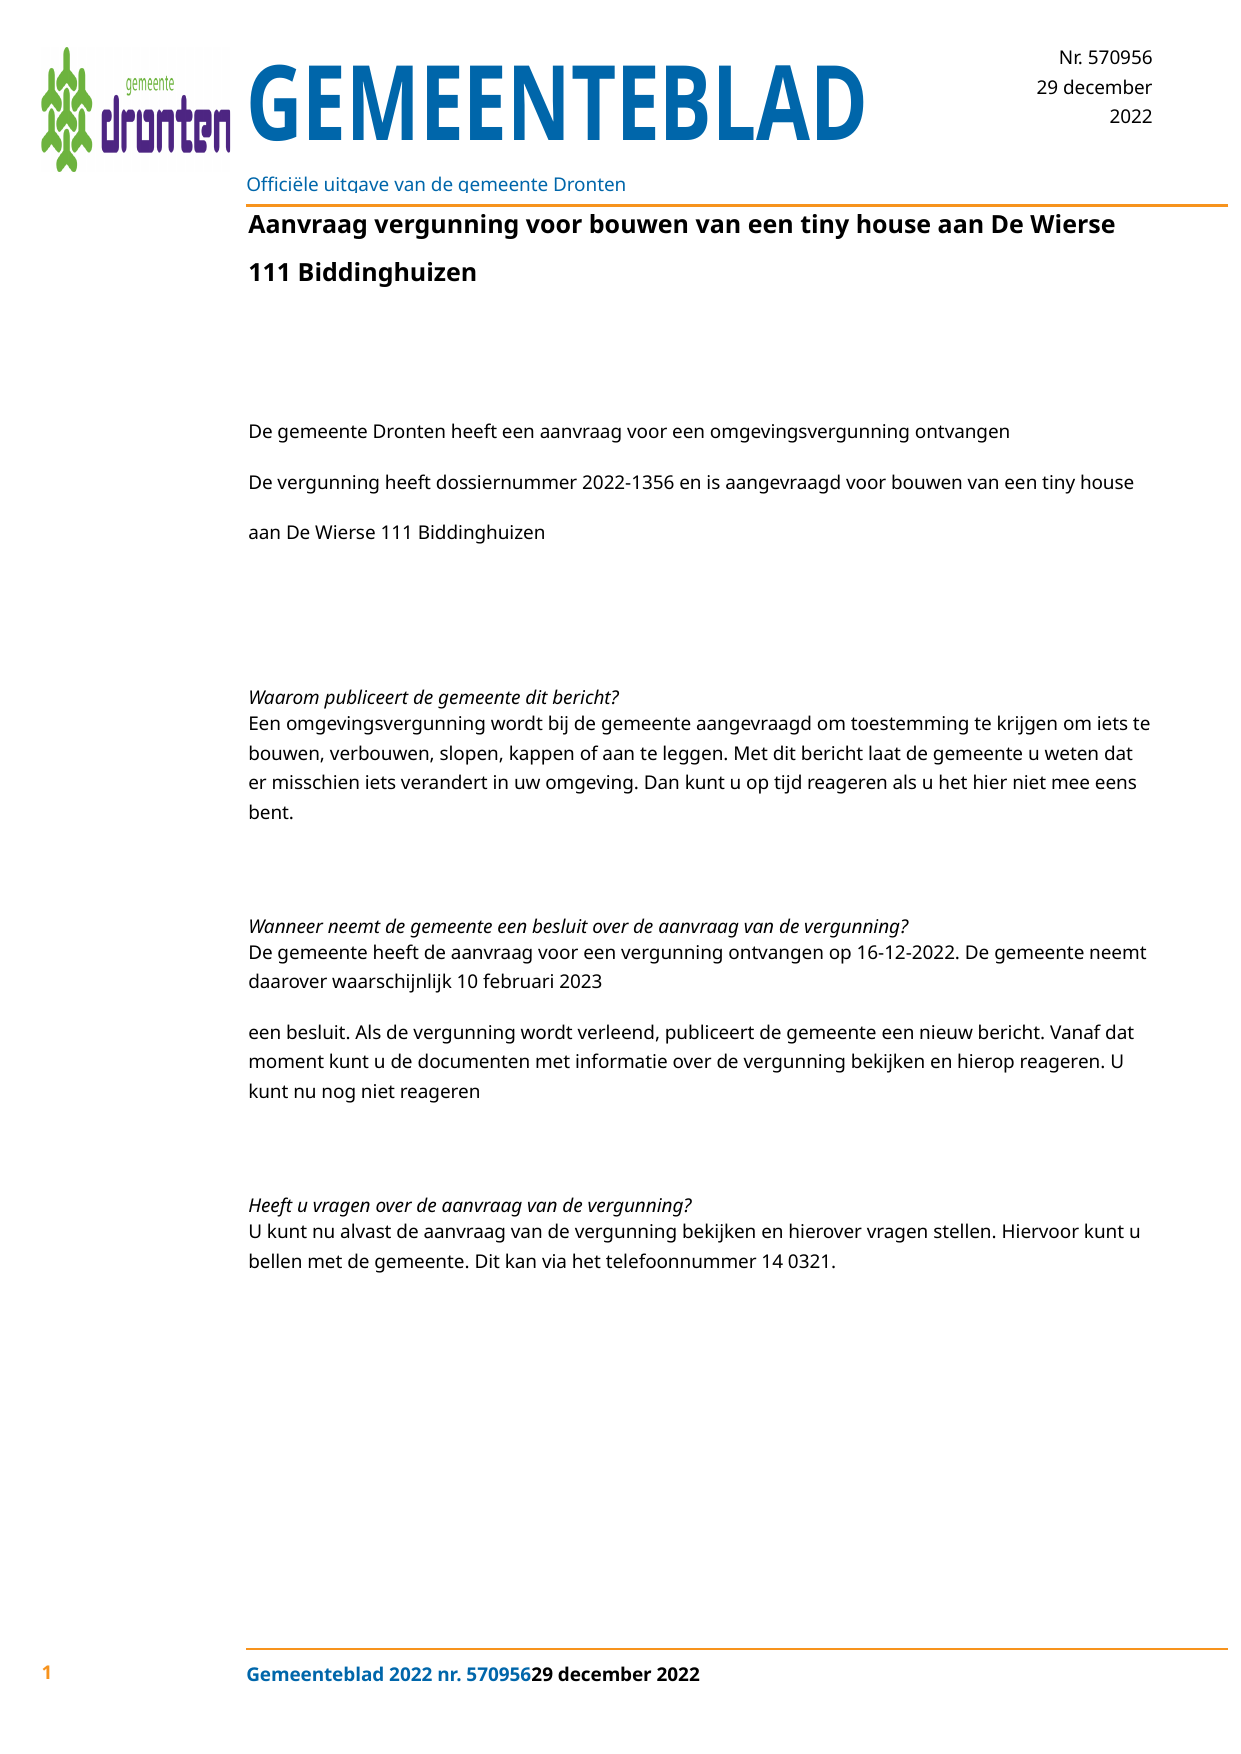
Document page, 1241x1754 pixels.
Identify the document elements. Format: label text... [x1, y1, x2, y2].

text aan De Wierse 111 Biddinghuizen [248, 519, 1152, 545]
text Waarom publiceert de gemeente dit bericht? [248, 684, 1152, 710]
text De gemeente heeft de aanvraag voor een vergunning ontvangen op 16-12-2022. De gemeente neemt daarover waarschijnlijk 10 februari 2023 [248, 939, 1152, 994]
text De gemeente Dronten heeft een aanvraag voor een omgevingsvergunning ontvangen [248, 419, 1152, 444]
text U kunt nu alvast de aanvraag van de vergunning bekijken en hierover vragen stellen. Hiervoor kunt u bellen met de gemeente. Dit kan via het telefoonnummer 14 0321. [248, 1218, 1152, 1273]
text Heeft u vragen over de aanvraag van de vergunning? [248, 1192, 1152, 1218]
picture [41, 47, 231, 172]
text een besluit. Als de vergunning wordt verleend, publiceert de gemeente een nieuw bericht. Vanaf dat moment kunt u de documenten met informatie over de vergunning bekijken en hierop reageren. U kunt nu nog niet reageren [248, 1019, 1152, 1104]
text Een omgevingsvergunning wordt bij de gemeente aangevraagd om toestemming te krijgen om iets te bouwen, verbouwen, slopen, kappen of aan te leggen. Met dit bericht laat de gemeente u weten dat er misschien iets verandert in uw omgeving. Dan kunt u op tijd reageren als u het hier niet mee eens bent. [248, 710, 1152, 824]
text Aanvraag vergunning voor bouwen van een tiny house aan De Wierse 111 Biddinghuizen [248, 207, 1152, 288]
text Wanneer neemt de gemeente een besluit over de aanvraag van de vergunning? [248, 913, 1152, 939]
text De vergunning heeft dossiernummer 2022-1356 en is aangevraagd voor bouwen van een tiny house [248, 469, 1152, 495]
